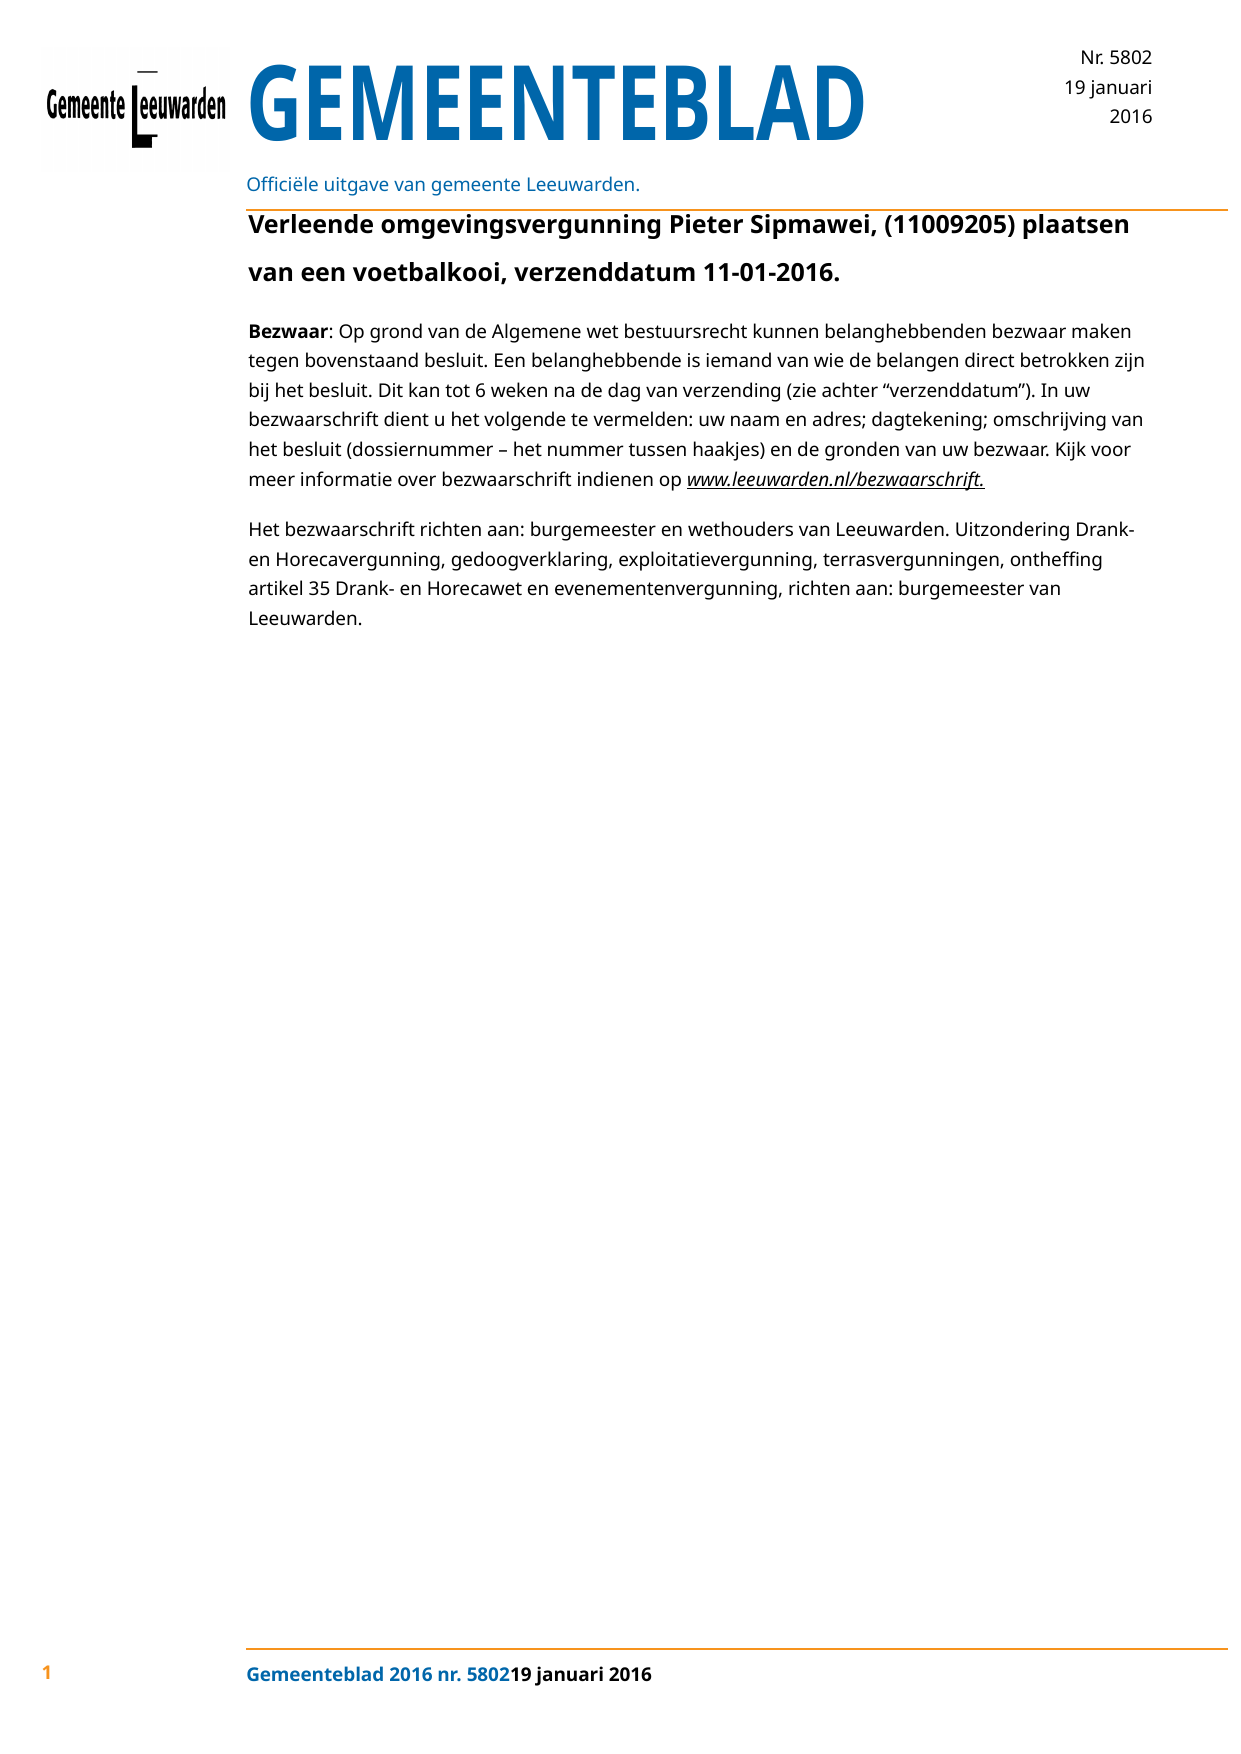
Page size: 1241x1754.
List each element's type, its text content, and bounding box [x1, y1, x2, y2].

picture [41, 47, 231, 172]
text Het bezwaarschrift richten aan: burgemeester en wethouders van Leeuwarden. Uitzondering Drank- en Horecavergunning, gedoogverklaring, exploitatievergunning, terrasvergunningen, ontheffing artikel 35 Drank- en Horecawet en evenementenvergunning, richten aan: burgemeester van Leeuwarden. [248, 516, 1152, 631]
text Bezwaar: Op grond van de Algemene wet bestuursrecht kunnen belanghebbenden bezwaar maken tegen bovenstaand besluit. Een belanghebbende is iemand van wie de belangen direct betrokken zijn bij het besluit. Dit kan tot 6 weken na de dag van verzending (zie achter “verzenddatum”). In uw bezwaarschrift dient u het volgende te vermelden: uw naam en adres; dagtekening; omschrijving van het besluit (dossiernummer – het nummer tussen haakjes) en de gronden van uw bezwaar. Kijk voor meer informatie over bezwaarschrift indienen op www.leeuwarden.nl/bezwaarschrift. [248, 318, 1152, 492]
text Verleende omgevingsvergunning Pieter Sipmawei, (11009205) plaatsen van een voetbalkooi, verzenddatum 11-01-2016. [248, 211, 1152, 288]
